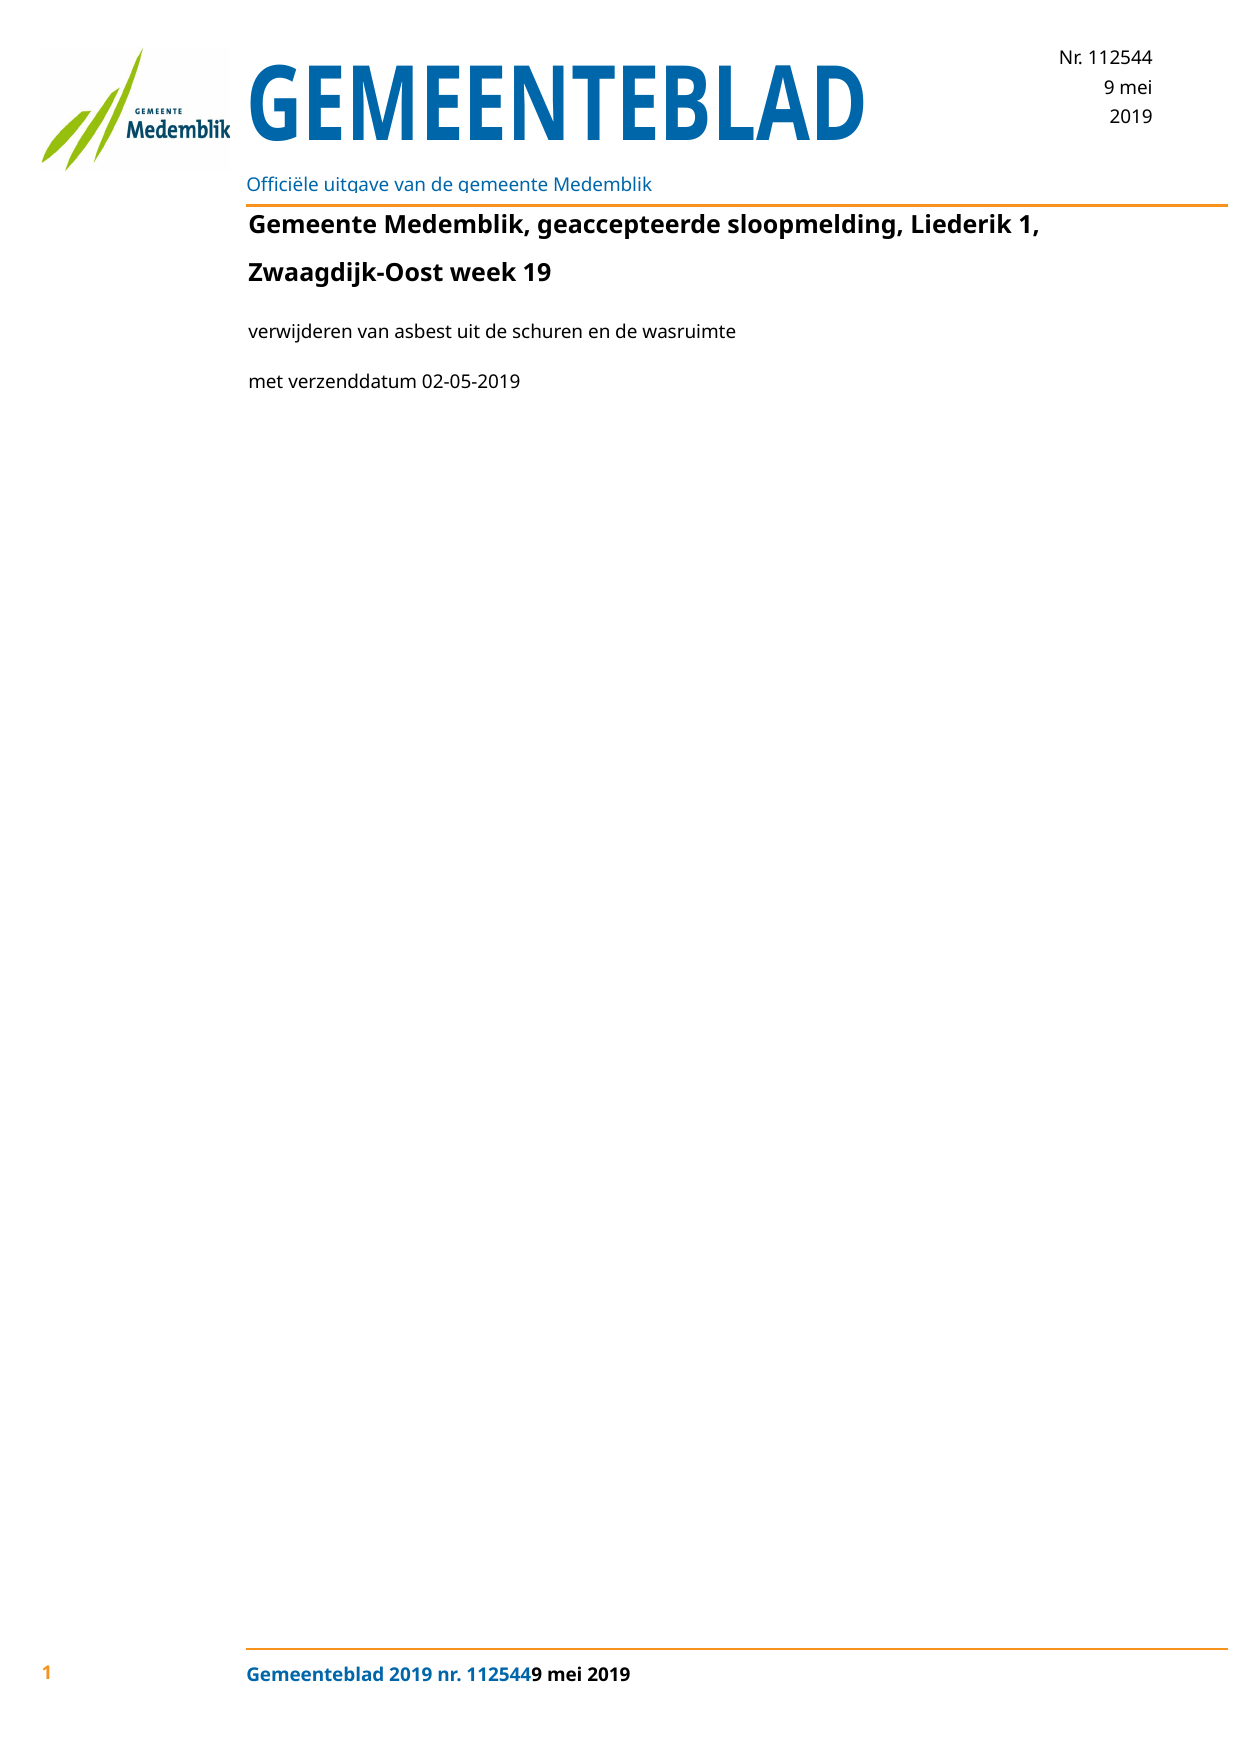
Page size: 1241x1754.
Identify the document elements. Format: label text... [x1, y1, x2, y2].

text met verzenddatum 02-05-2019 [248, 368, 1152, 394]
picture [41, 47, 231, 172]
text Gemeente Medemblik, geaccepteerde sloopmelding, Liederik 1, Zwaagdijk-Oost week 19 [248, 207, 1152, 288]
text verwijderen van asbest uit de schuren en de wasruimte [248, 318, 1152, 344]
